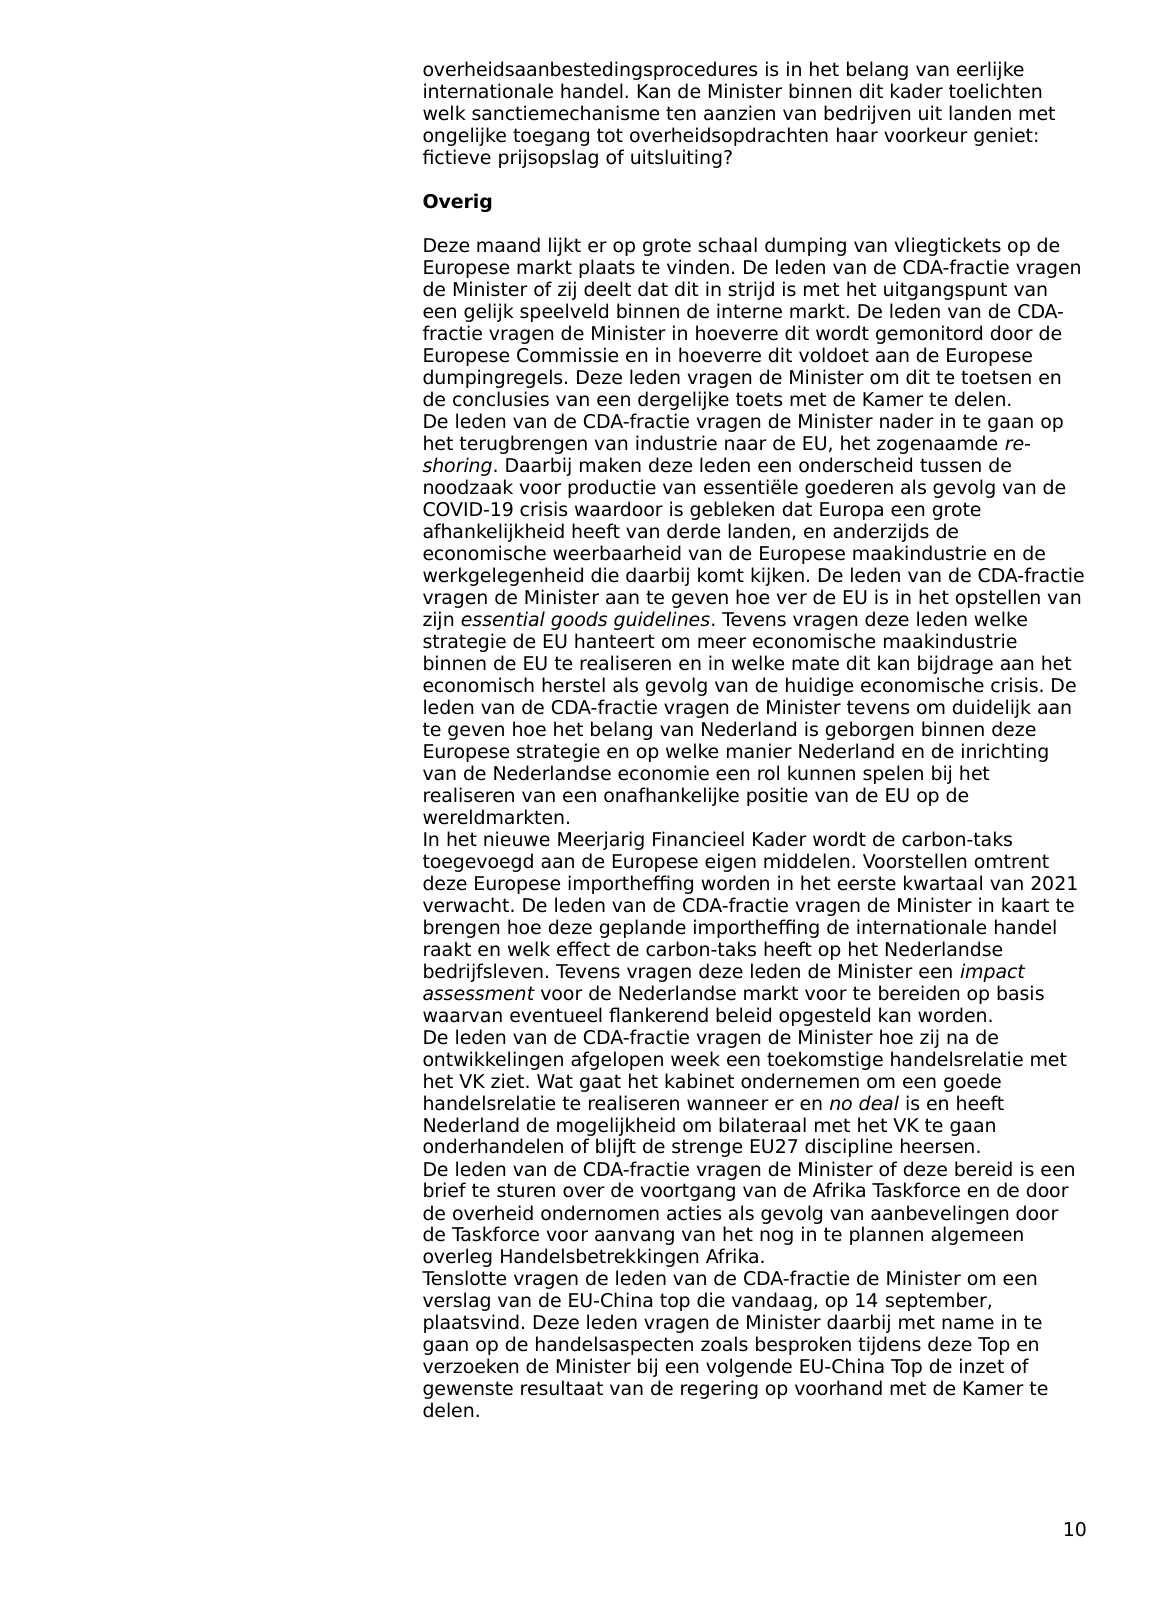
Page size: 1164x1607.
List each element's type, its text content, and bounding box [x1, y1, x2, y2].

text De leden van de CDA-fractie vragen de Minister nader in te gaan op het terugbrengen van industrie naar de EU, het zogenaamde re-shoring. Daarbij maken deze leden een onderscheid tussen de noodzaak voor productie van essentiële goederen als gevolg van de COVID-19 crisis waardoor is gebleken dat Europa een grote afhankelijkheid heeft van derde landen, en anderzijds de economische weerbaarheid van de Europese maakindustrie en de werkgelegenheid die daarbij komt kijken. De leden van de CDA-fractie vragen de Minister aan te geven hoe ver de EU is in het opstellen van zijn essential goods guidelines. Tevens vragen deze leden welke strategie de EU hanteert om meer economische maakindustrie binnen de EU te realiseren en in welke mate dit kan bijdrage aan het economisch herstel als gevolg van de huidige economische crisis. De leden van de CDA-fractie vragen de Minister tevens om duidelijk aan te geven hoe het belang van Nederland is geborgen binnen deze Europese strategie en op welke manier Nederland en de inrichting van de Nederlandse economie een rol kunnen spelen bij het realiseren van een onafhankelijke positie van de EU op de wereldmarkten. [422, 411, 1087, 829]
subtitle Overig [422, 191, 1087, 213]
text In het nieuwe Meerjarig Financieel Kader wordt de carbon-taks toegevoegd aan de Europese eigen middelen. Voorstellen omtrent deze Europese importheffing worden in het eerste kwartaal van 2021 verwacht. De leden van de CDA-fractie vragen de Minister in kaart te brengen hoe deze geplande importheffing de internationale handel raakt en welk effect de carbon-taks heeft op het Nederlandse bedrijfsleven. Tevens vragen deze leden de Minister een impact assessment voor de Nederlandse markt voor te bereiden op basis waarvan eventueel flankerend beleid opgesteld kan worden. [422, 829, 1087, 1027]
text Tenslotte vragen de leden van de CDA-fractie de Minister om een verslag van de EU-China top die vandaag, op 14 september, plaatsvind. Deze leden vragen de Minister daarbij met name in te gaan op de handelsaspecten zoals besproken tijdens deze Top en verzoeken de Minister bij een volgende EU-China Top de inzet of gewenste resultaat van de regering op voorhand met de Kamer te delen. [422, 1268, 1087, 1422]
text De leden van de CDA-fractie vragen de Minister hoe zij na de ontwikkelingen afgelopen week een toekomstige handelsrelatie met het VK ziet. Wat gaat het kabinet ondernemen om een goede handelsrelatie te realiseren wanneer er en no deal is en heeft Nederland de mogelijkheid om bilateraal met het VK te gaan onderhandelen of blijft de strenge EU27 discipline heersen. [422, 1027, 1087, 1158]
text overheidsaanbestedingsprocedures is in het belang van eerlijke internationale handel. Kan de Minister binnen dit kader toelichten welk sanctiemechanisme ten aanzien van bedrijven uit landen met ongelijke toegang tot overheidsopdrachten haar voorkeur geniet: fictieve prijsopslag of uitsluiting? [422, 59, 1087, 169]
text Deze maand lijkt er op grote schaal dumping van vliegtickets op de Europese markt plaats te vinden. De leden van de CDA-fractie vragen de Minister of zij deelt dat dit in strijd is met het uitgangspunt van een gelijk speelveld binnen de interne markt. De leden van de CDA-fractie vragen de Minister in hoeverre dit wordt gemonitord door de Europese Commissie en in hoeverre dit voldoet aan de Europese dumpingregels. Deze leden vragen de Minister om dit te toetsen en de conclusies van een dergelijke toets met de Kamer te delen. [422, 235, 1087, 411]
text De leden van de CDA-fractie vragen de Minister of deze bereid is een brief te sturen over de voortgang van de Afrika Taskforce en de door de overheid ondernomen acties als gevolg van aanbevelingen door de Taskforce voor aanvang van het nog in te plannen algemeen overleg Handelsbetrekkingen Afrika. [422, 1158, 1087, 1268]
